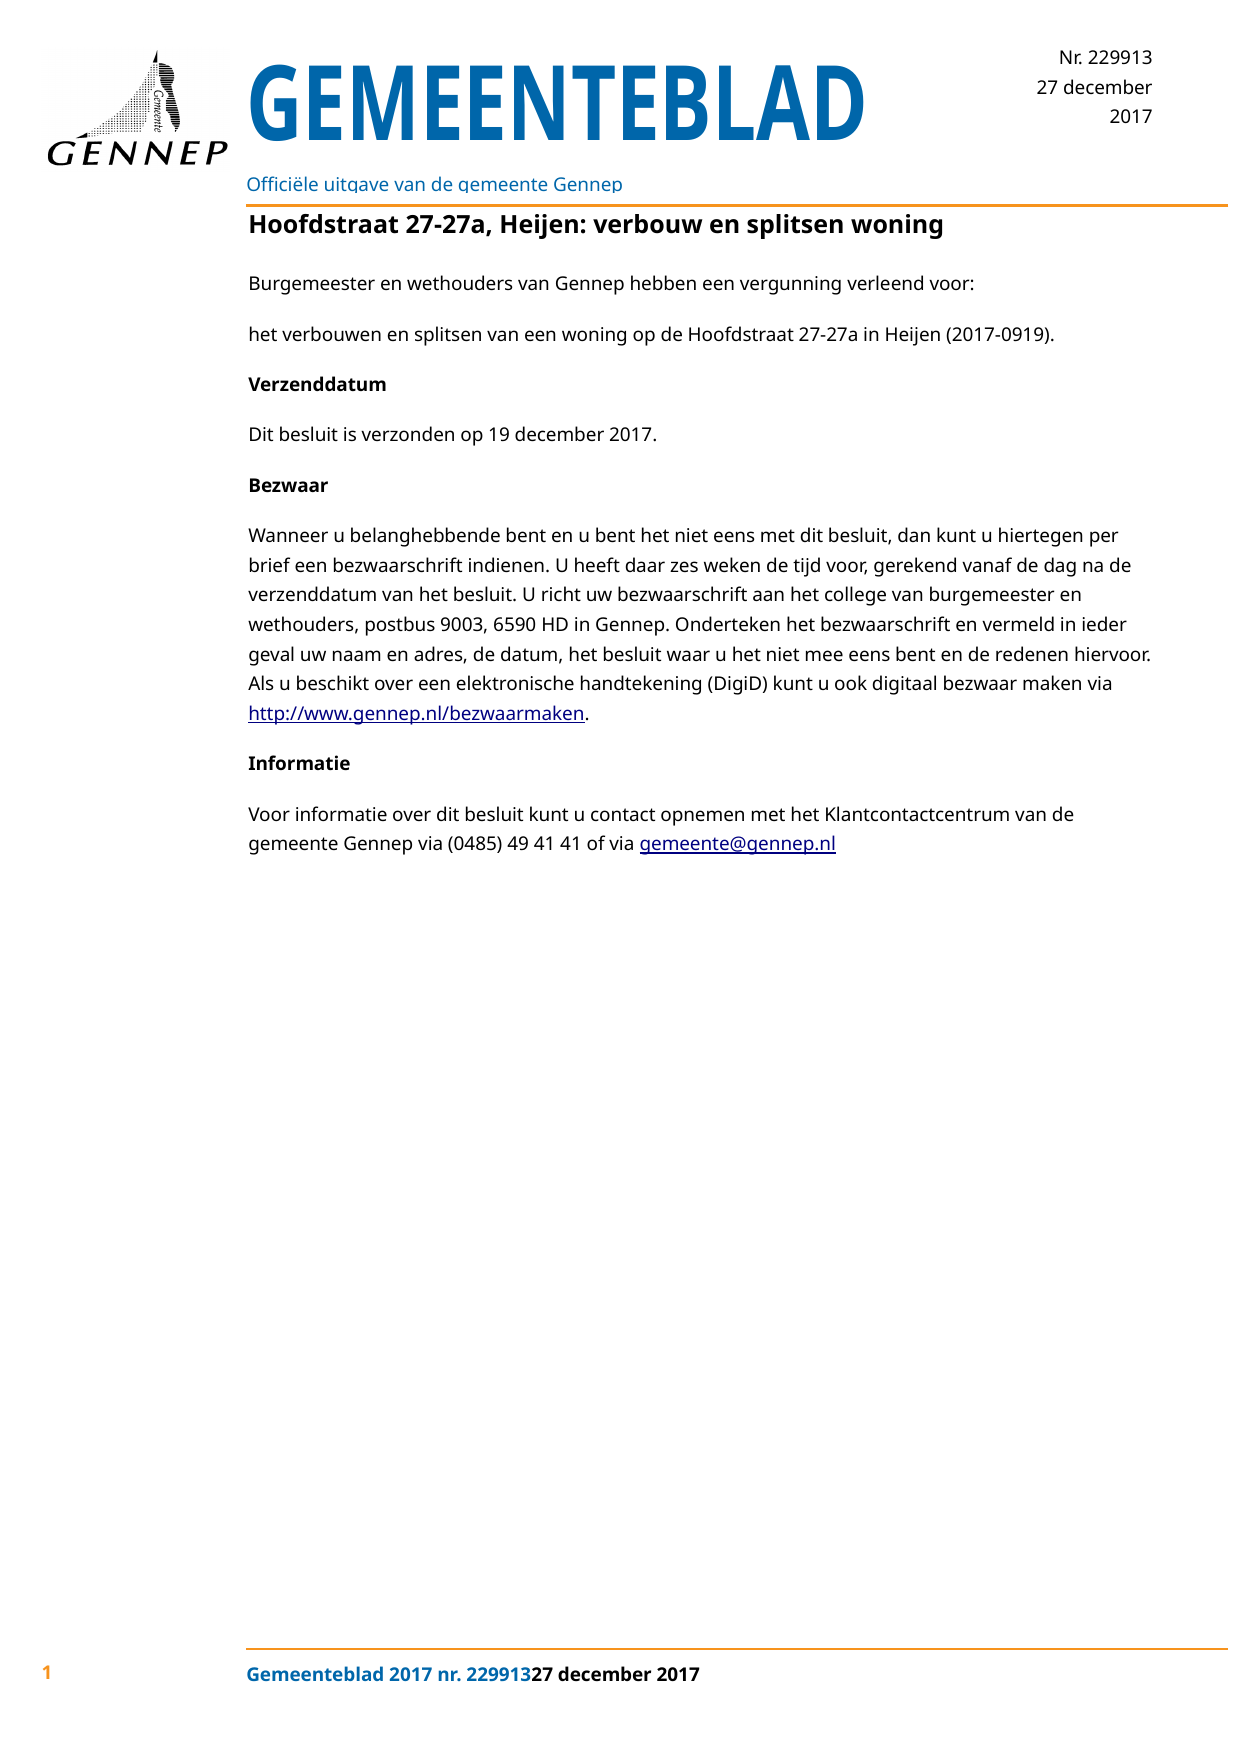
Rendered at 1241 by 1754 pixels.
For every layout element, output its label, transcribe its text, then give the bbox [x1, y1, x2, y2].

text Bezwaar [248, 472, 1152, 498]
text het verbouwen en splitsen van een woning op de Hoofdstraat 27-27a in Heijen (2017-0919). [248, 321, 1152, 346]
text Hoofdstraat 27-27a, Heijen: verbouw en splitsen woning [248, 207, 1152, 241]
text Dit besluit is verzonden op 19 december 2017. [248, 422, 1152, 447]
text Wanneer u belanghebbende bent en u bent het niet eens met dit besluit, dan kunt u hiertegen per brief een bezwaarschrift indienen. U heeft daar zes weken de tijd voor, gerekend vanaf de dag na de verzenddatum van het besluit. U richt uw bezwaarschrift aan het college van burgemeester en wethouders, postbus 9003, 6590 HD in Gennep. Onderteken het bezwaarschrift en vermeld in ieder geval uw naam en adres, de datum, het besluit waar u het niet mee eens bent en de redenen hiervoor. Als u beschikt over een elektronische handtekening (DigiD) kunt u ook digitaal bezwaar maken via http://www.gennep.nl/bezwaarmaken. [248, 522, 1152, 726]
text Voor informatie over dit besluit kunt u contact opnemen met het Klantcontactcentrum van de gemeente Gennep via (0485) 49 41 41 of via gemeente@gennep.nl [248, 801, 1152, 856]
text Verzenddatum [248, 371, 1152, 397]
text Informatie [248, 750, 1152, 776]
picture [41, 47, 231, 172]
text Burgemeester en wethouders van Gennep hebben een vergunning verleend voor: [248, 270, 1152, 296]
